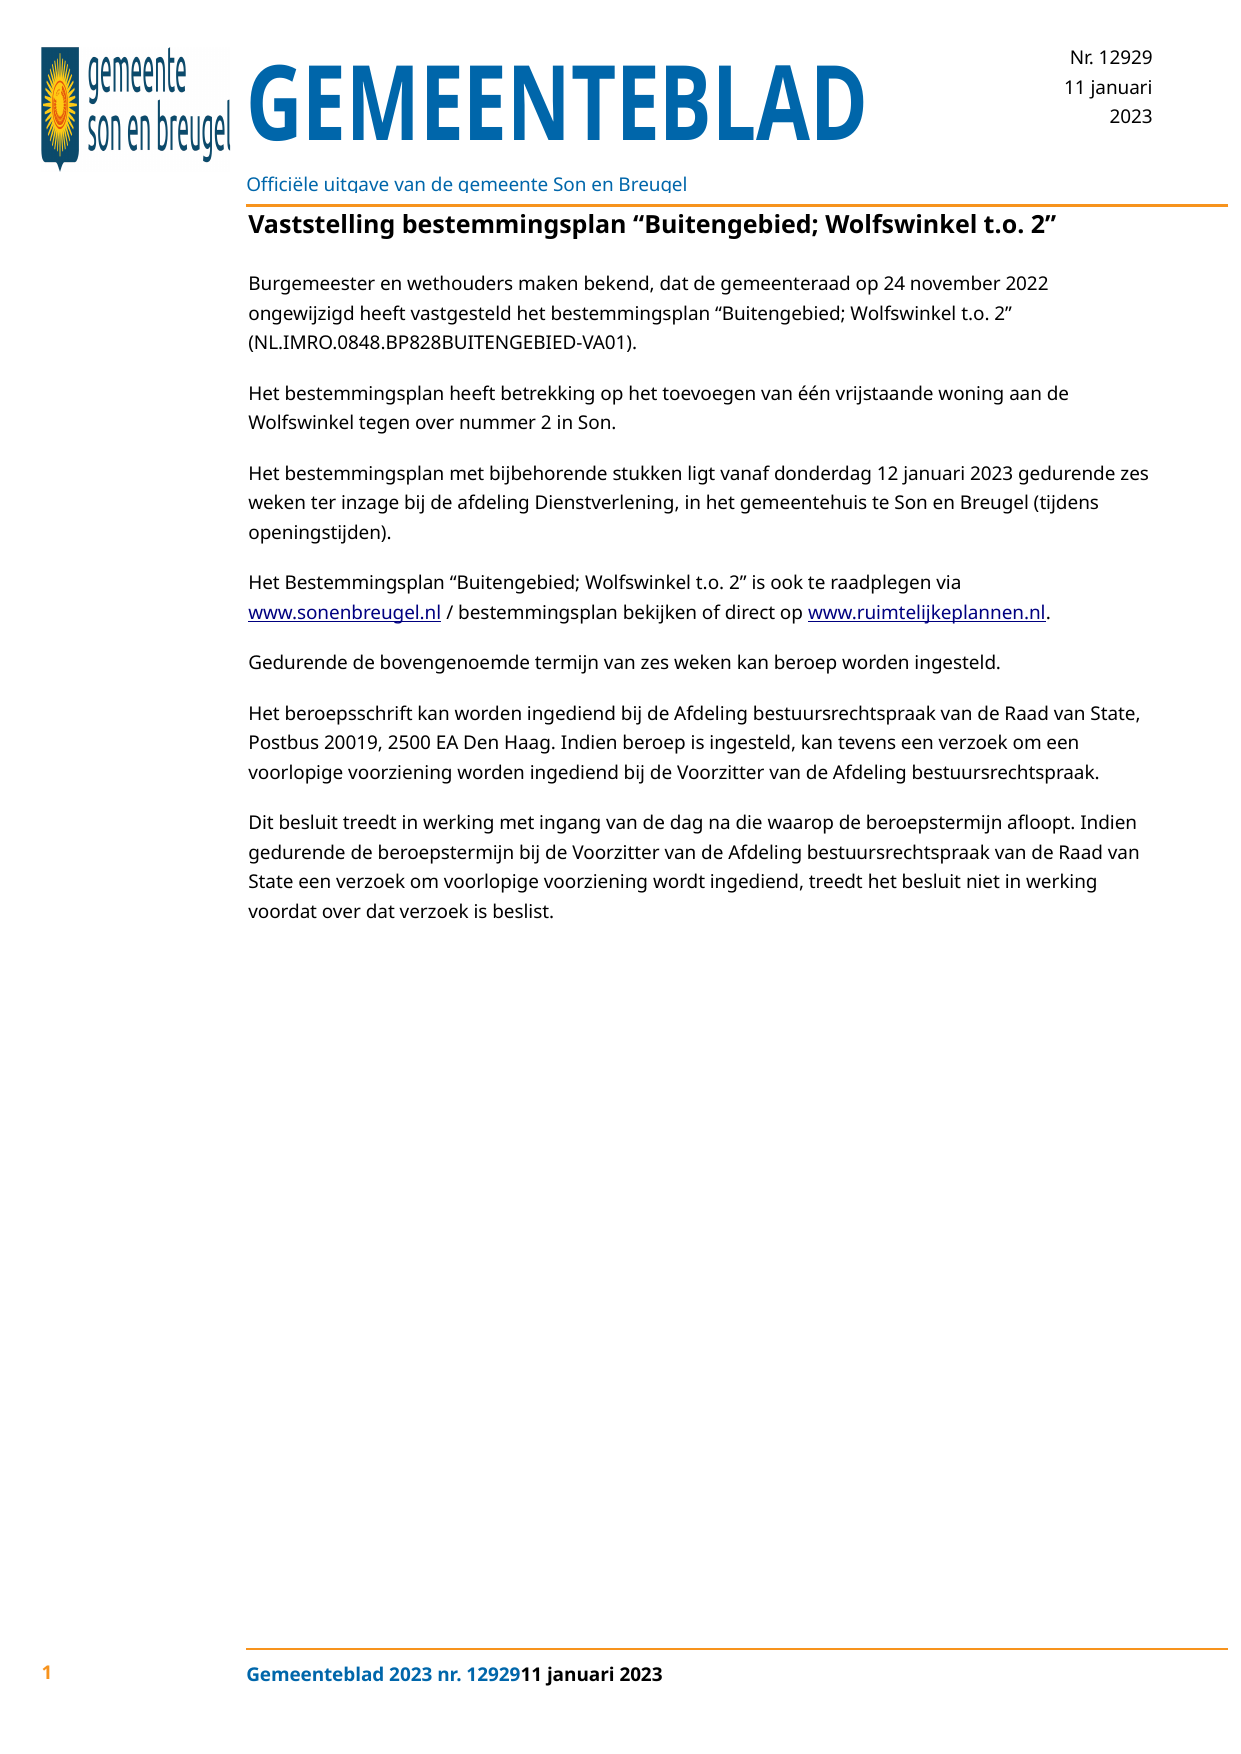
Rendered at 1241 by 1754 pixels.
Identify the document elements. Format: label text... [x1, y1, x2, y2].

text Het Bestemmingsplan “Buitengebied; Wolfswinkel t.o. 2” is ook te raadplegen via www.sonenbreugel.nl / bestemmingsplan bekijken of direct op www.ruimtelijkeplannen.nl. [248, 569, 1152, 625]
text Het beroepsschrift kan worden ingediend bij de Afdeling bestuursrechtspraak van de Raad van State, Postbus 20019, 2500 EA Den Haag. Indien beroep is ingesteld, kan tevens een verzoek om een voorlopige voorziening worden ingediend bij de Voorzitter van de Afdeling bestuursrechtspraak. [248, 700, 1152, 785]
text Het bestemmingsplan heeft betrekking op het toevoegen van één vrijstaande woning aan de Wolfswinkel tegen over nummer 2 in Son. [248, 380, 1152, 435]
picture [41, 47, 231, 172]
text Vaststelling bestemmingsplan “Buitengebied; Wolfswinkel t.o. 2” [248, 207, 1152, 241]
text Gedurende de bovengenoemde termijn van zes weken kan beroep worden ingesteld. [248, 649, 1152, 675]
text Burgemeester en wethouders maken bekend, dat de gemeenteraad op 24 november 2022 ongewijzigd heeft vastgesteld het bestemmingsplan “Buitengebied; Wolfswinkel t.o. 2” (NL.IMRO.0848.BP828BUITENGEBIED-VA01). [248, 270, 1152, 355]
text Dit besluit treedt in werking met ingang van de dag na die waarop de beroepstermijn afloopt. Indien gedurende de beroepstermijn bij de Voorzitter van de Afdeling bestuursrechtspraak van de Raad van State een verzoek om voorlopige voorziening wordt ingediend, treedt het besluit niet in werking voordat over dat verzoek is beslist. [248, 809, 1152, 924]
text Het bestemmingsplan met bijbehorende stukken ligt vanaf donderdag 12 januari 2023 gedurende zes weken ter inzage bij de afdeling Dienstverlening, in het gemeentehuis te Son en Breugel (tijdens openingstijden). [248, 460, 1152, 545]
